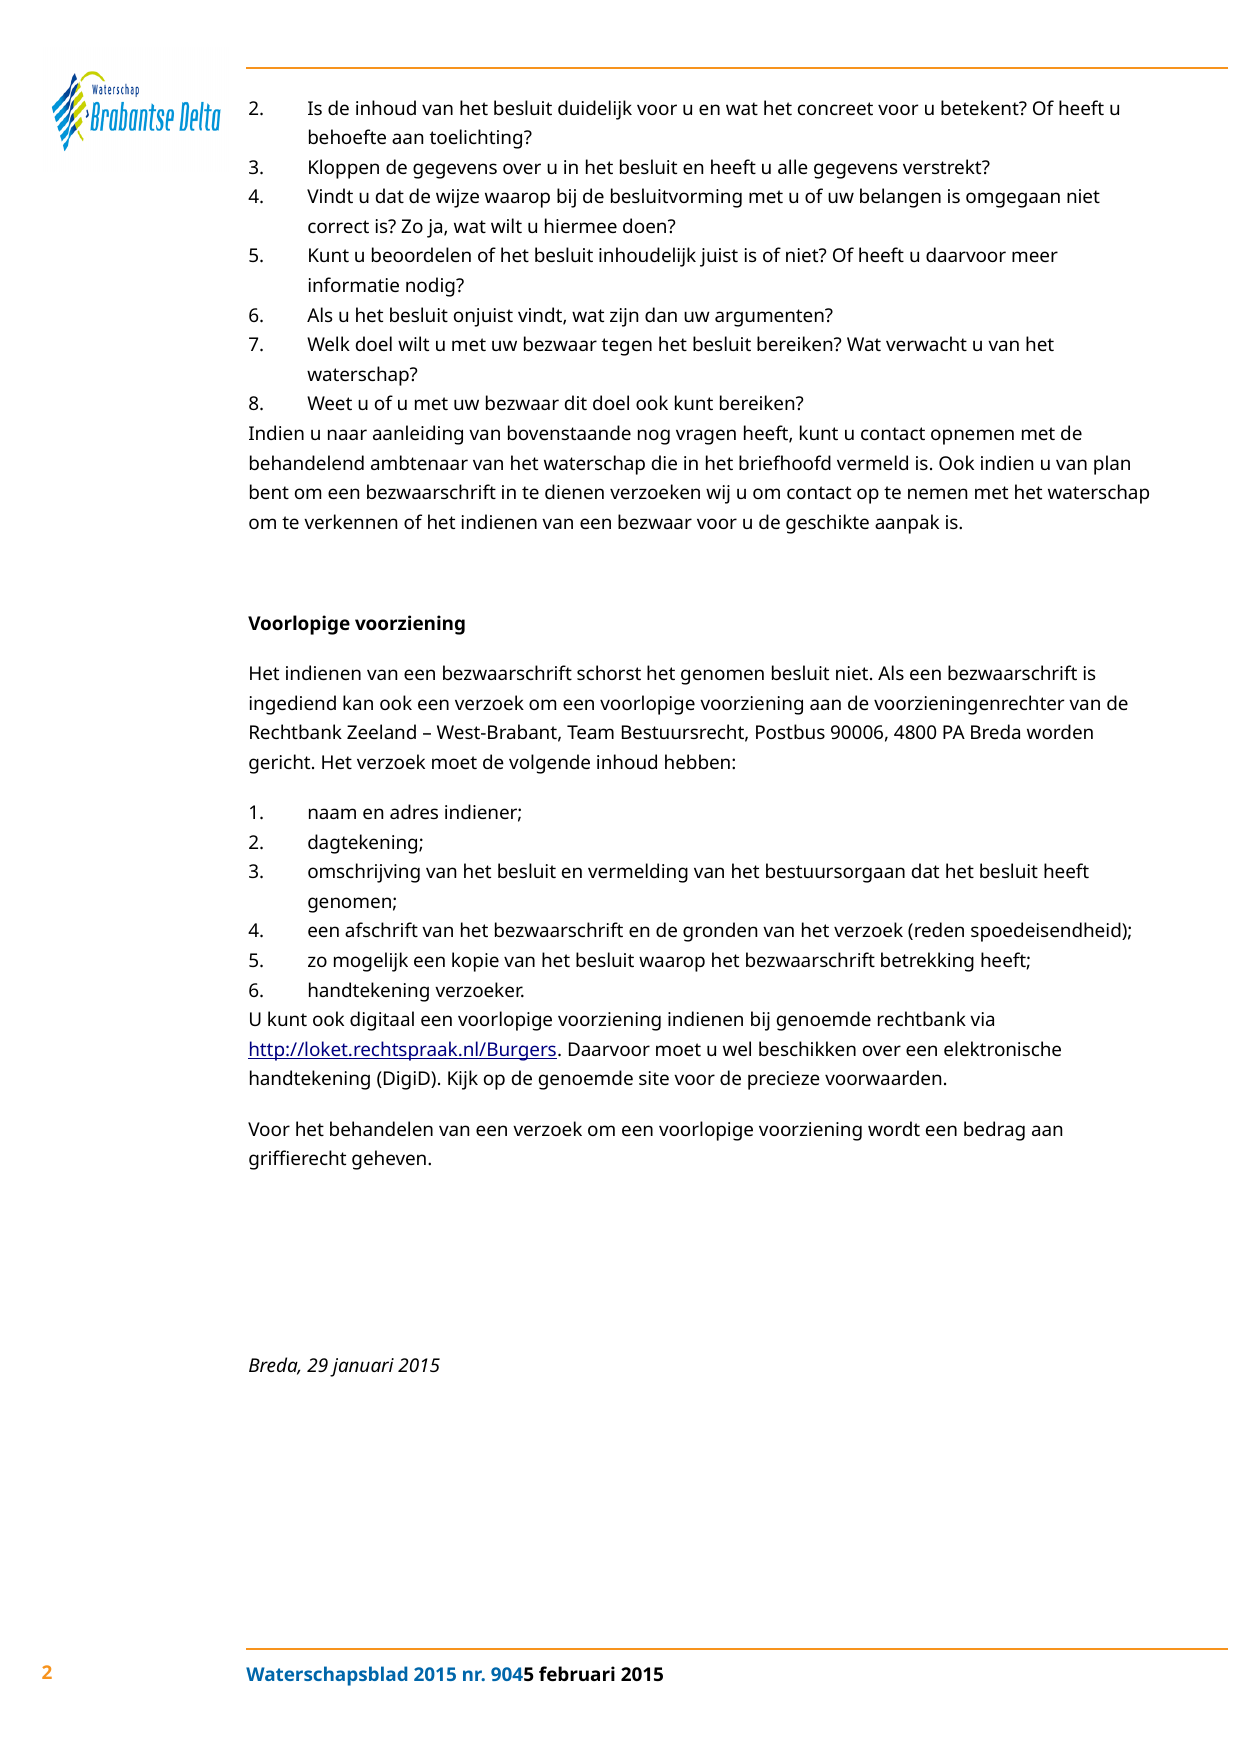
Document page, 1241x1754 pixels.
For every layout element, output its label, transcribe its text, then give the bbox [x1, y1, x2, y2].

text Het indienen van een bezwaarschrift schorst het genomen besluit niet. Als een bezwaarschrift is ingediend kan ook een verzoek om een voorlopige voorziening aan de voorzieningenrechter van de Rechtbank Zeeland – West-Brabant, Team Bestuursrecht, Postbus 90006, 4800 PA Breda worden gericht. Het verzoek moet de volgende inhoud hebben: [248, 660, 1152, 775]
list dagtekening; [248, 829, 1152, 855]
text Voorlopige voorziening [248, 610, 1152, 636]
list zo mogelijk een kopie van het besluit waarop het bezwaarschrift betrekking heeft; [248, 947, 1152, 973]
list handtekening verzoeker. [248, 977, 1152, 1003]
text Voor het behandelen van een verzoek om een voorlopige voorziening wordt een bedrag aan griffierecht geheven. [248, 1116, 1152, 1171]
list een afschrift van het bezwaarschrift en de gronden van het verzoek (reden spoedeisendheid); [248, 918, 1152, 943]
text Breda, 29 januari 2015 [248, 1352, 1152, 1378]
list naam en adres indiener; [248, 799, 1152, 825]
list Weet u of u met uw bezwaar dit doel ook kunt bereiken? [248, 391, 1152, 416]
list Als u het besluit onjuist vindt, wat zijn dan uw argumenten? [248, 302, 1152, 328]
picture [41, 47, 231, 172]
list Is de inhoud van het besluit duidelijk voor u en wat het concreet voor u betekent? Of heeft u behoefte aan toelichting? [248, 95, 1152, 150]
list Kloppen de gegevens over u in het besluit en heeft u alle gegevens verstrekt? [248, 154, 1152, 180]
text U kunt ook digitaal een voorlopige voorziening indienen bij genoemde rechtbank via http://loket.rechtspraak.nl/Burgers. Daarvoor moet u wel beschikken over een elektronische handtekening (DigiD). Kijk op de genoemde site voor de precieze voorwaarden. [248, 1006, 1152, 1091]
list Vindt u dat de wijze waarop bij de besluitvorming met u of uw belangen is omgegaan niet correct is? Zo ja, wat wilt u hiermee doen? [248, 183, 1152, 239]
list Welk doel wilt u met uw bezwaar tegen het besluit bereiken? Wat verwacht u van het waterschap? [248, 331, 1152, 387]
list Kunt u beoordelen of het besluit inhoudelijk juist is of niet? Of heeft u daarvoor meer informatie nodig? [248, 243, 1152, 298]
text Indien u naar aanleiding van bovenstaande nog vragen heeft, kunt u contact opnemen met de behandelend ambtenaar van het waterschap die in het briefhoofd vermeld is. Ook indien u van plan bent om een bezwaarschrift in te dienen verzoeken wij u om contact op te nemen met het waterschap om te verkennen of het indienen van een bezwaar voor u de geschikte aanpak is. [248, 420, 1152, 535]
list omschrijving van het besluit en vermelding van het bestuursorgaan dat het besluit heeft genomen; [248, 858, 1152, 914]
